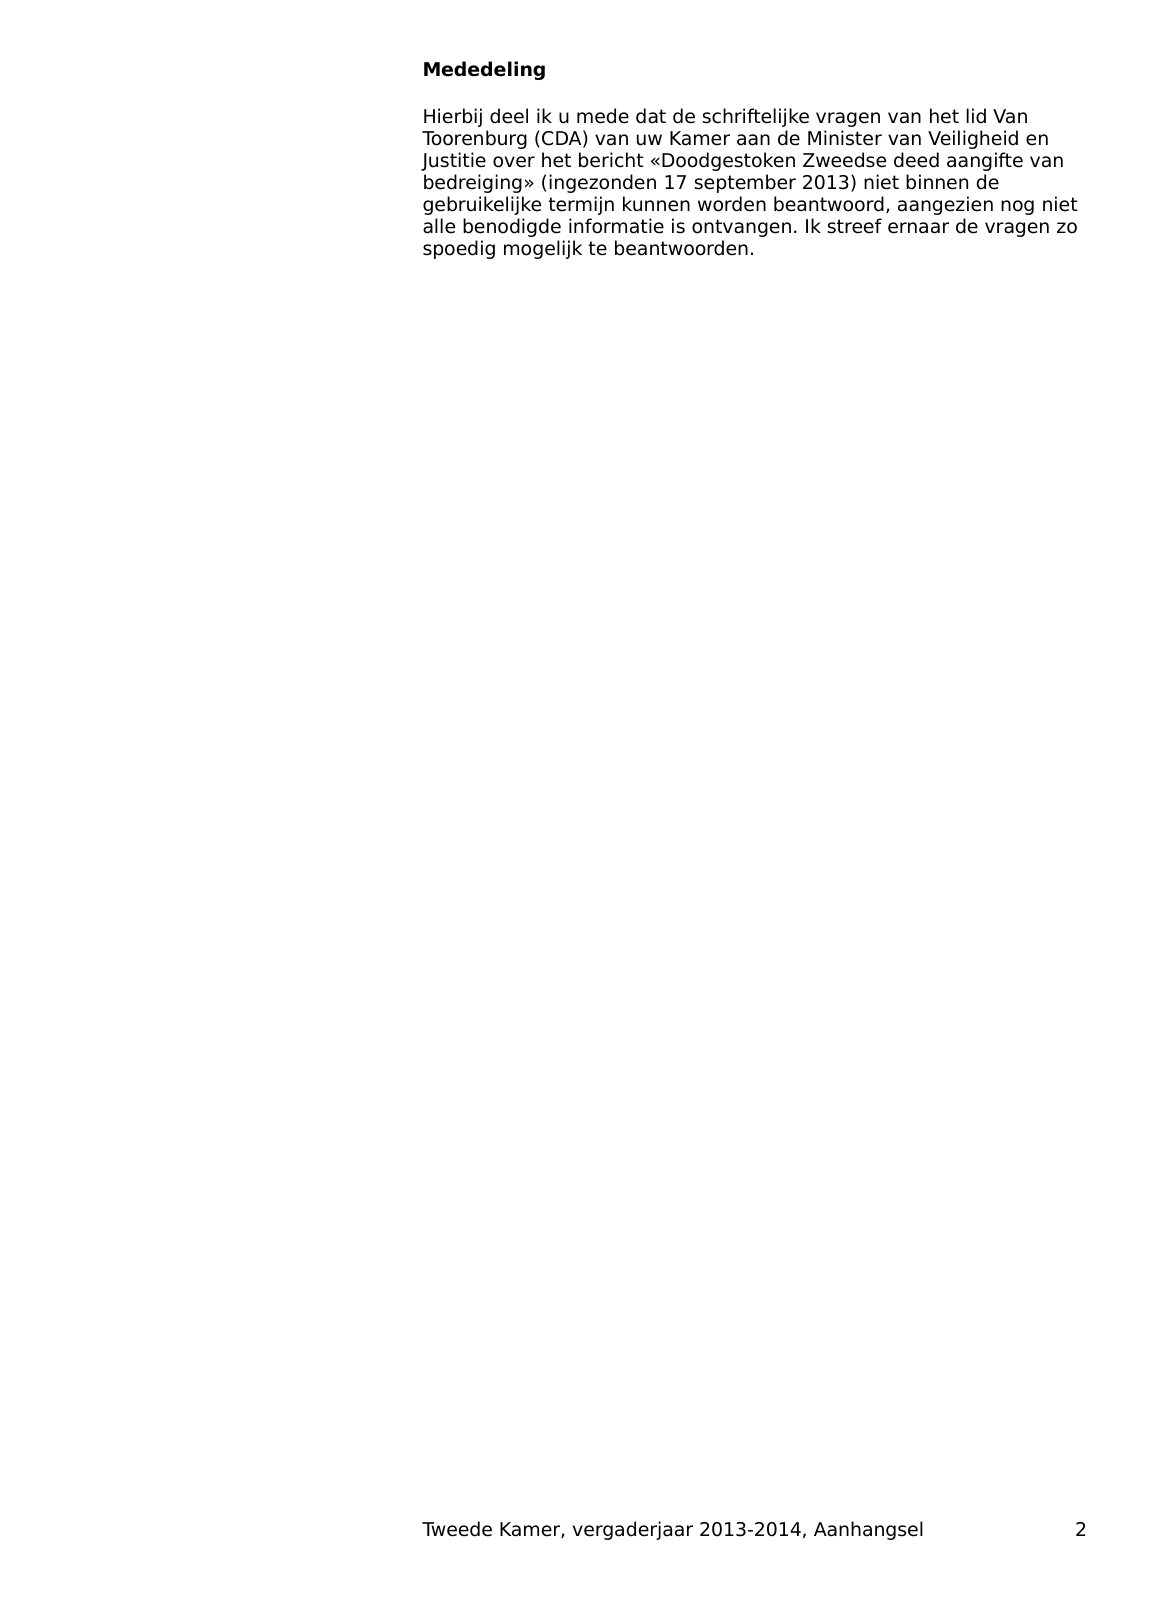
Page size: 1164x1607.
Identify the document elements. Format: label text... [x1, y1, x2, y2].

subtitle Mededeling [422, 59, 1087, 81]
text Hierbij deel ik u mede dat de schriftelijke vragen van het lid Van Toorenburg (CDA) van uw Kamer aan de Minister van Veiligheid en Justitie over het bericht «Doodgestoken Zweedse deed aangifte van bedreiging» (ingezonden 17 september 2013) niet binnen de gebruikelijke termijn kunnen worden beantwoord, aangezien nog niet alle benodigde informatie is ontvangen. Ik streef ernaar de vragen zo spoedig mogelijk te beantwoorden. [422, 106, 1087, 260]
